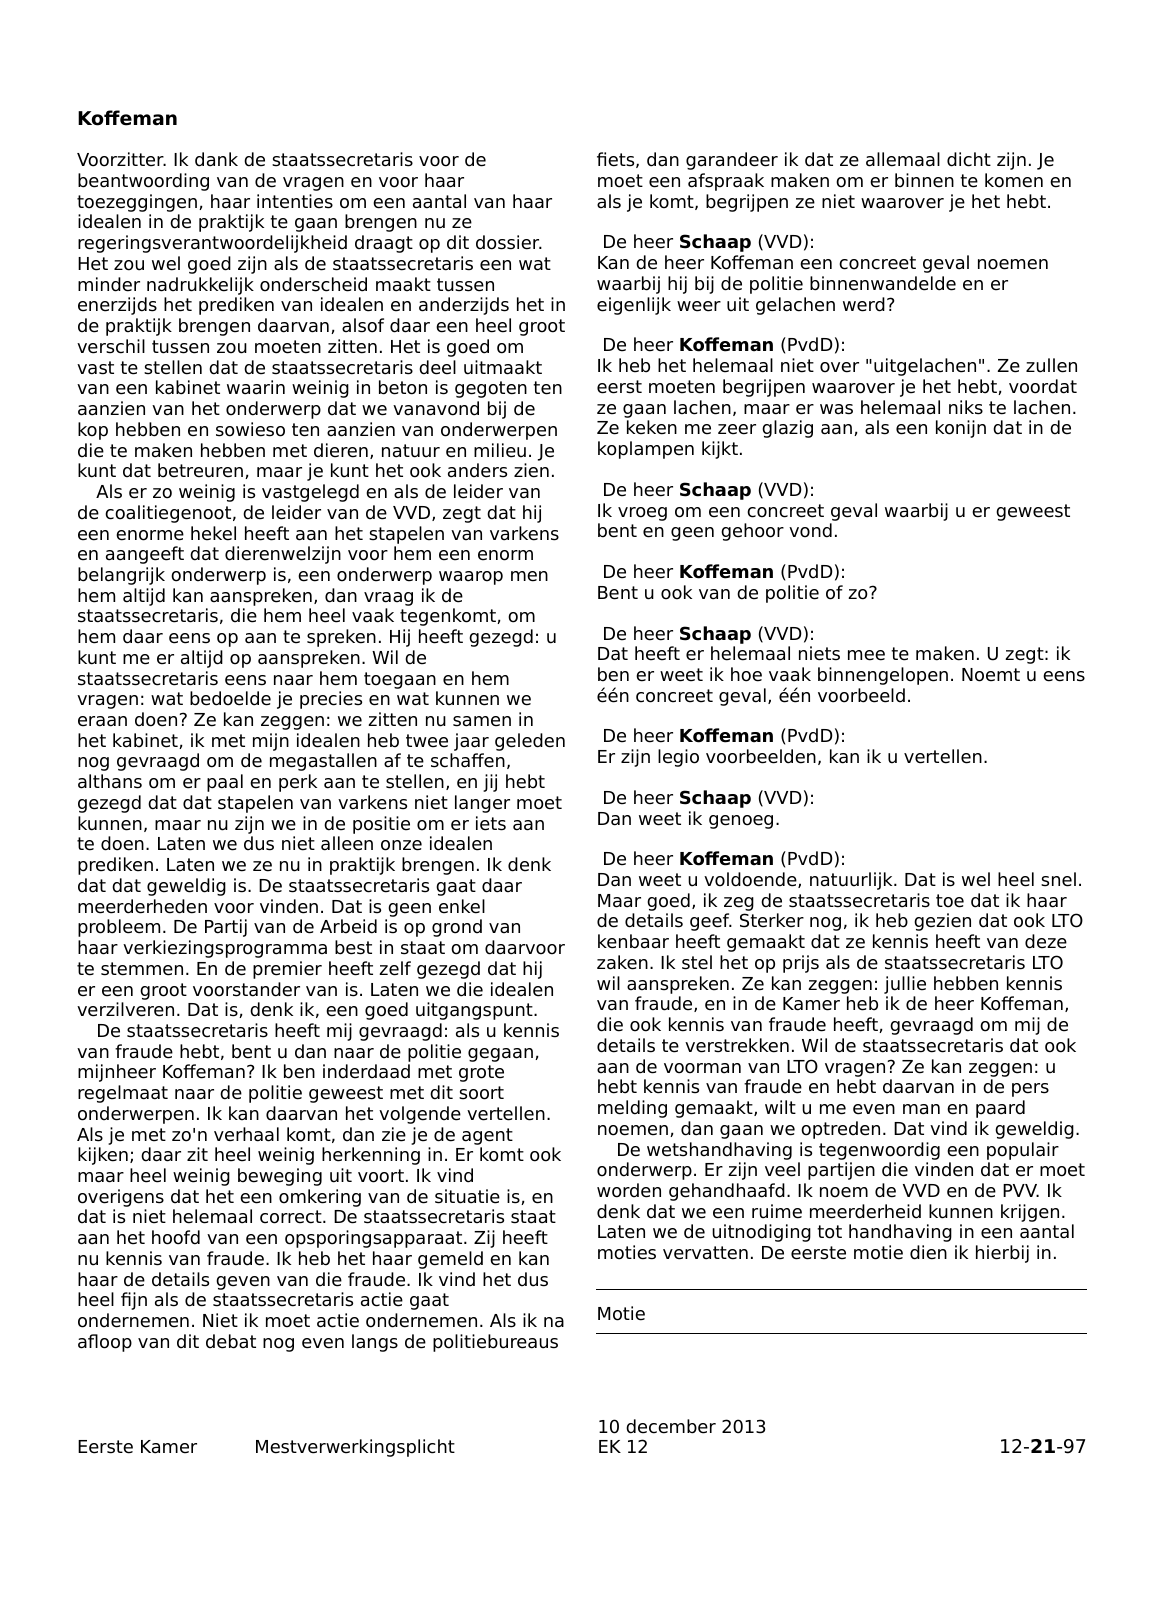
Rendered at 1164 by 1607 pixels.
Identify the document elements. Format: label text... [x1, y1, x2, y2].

text Kan de heer Koffeman een concreet geval noemen waarbij hij bij de politie binnenwandelde en er eigenlijk weer uit gelachen werd? [596, 253, 1087, 315]
text De heer Koffeman (PvdD): [596, 335, 1087, 356]
text De heer Schaap (VVD): [596, 623, 1087, 644]
text De heer Koffeman (PvdD): [596, 726, 1087, 747]
text Dan weet ik genoeg. [596, 808, 1087, 829]
text Bent u ook van de politie of zo? [596, 583, 1087, 603]
text De heer Schaap (VVD): [596, 788, 1087, 808]
text De heer Koffeman (PvdD): [596, 849, 1087, 870]
text Motie [596, 1304, 1087, 1324]
text De staatssecretaris heeft mij gevraagd: als u kennis van fraude hebt, bent u dan naar de politie gegaan, mijnheer Koffeman? Ik ben inderdaad met grote regelmaat naar de politie geweest met dit soort onderwerpen. Ik kan daarvan het volgende vertellen. Als je met zo'n verhaal komt, dan zie je de agent kijken; daar zit heel weinig herkenning in. Er komt ook maar heel weinig beweging uit voort. Ik vind overigens dat het een omkering van de situatie is, en dat is niet helemaal correct. De staatssecretaris staat aan het hoofd van een opsporingsapparaat. Zij heeft nu kennis van fraude. Ik heb het haar gemeld en kan haar de details geven van die fraude. Ik vind het dus heel fijn als de staatssecretaris actie gaat ondernemen. Niet ik moet actie ondernemen. Als ik na afloop van dit debat nog even langs de politiebureaus [77, 1021, 567, 1352]
text Ik heb het helemaal niet over "uitgelachen". Ze zullen eerst moeten begrijpen waarover je het hebt, voordat ze gaan lachen, maar er was helemaal niks te lachen. Ze keken me zeer glazig aan, als een konijn dat in de koplampen kijkt. [596, 356, 1087, 460]
text De heer Schaap (VVD): [596, 232, 1087, 253]
text Dan weet u voldoende, natuurlijk. Dat is wel heel snel. Maar goed, ik zeg de staatssecretaris toe dat ik haar de details geef. Sterker nog, ik heb gezien dat ook LTO kenbaar heeft gemaakt dat ze kennis heeft van deze zaken. Ik stel het op prijs als de staatssecretaris LTO wil aanspreken. Ze kan zeggen: jullie hebben kennis van fraude, en in de Kamer heb ik de heer Koffeman, die ook kennis van fraude heeft, gevraagd om mij de details te verstrekken. Wil de staatssecretaris dat ook aan de voorman van LTO vragen? Ze kan zeggen: u hebt kennis van fraude en hebt daarvan in de pers melding gemaakt, wilt u me even man en paard noemen, dan gaan we optreden. Dat vind ik geweldig. [596, 870, 1087, 1139]
text Dat heeft er helemaal niets mee te maken. U zegt: ik ben er weet ik hoe vaak binnengelopen. Noemt u eens één concreet geval, één voorbeeld. [596, 644, 1087, 706]
text Voorzitter. Ik dank de staatssecretaris voor de beantwoording van de vragen en voor haar toezeggingen, haar intenties om een aantal van haar idealen in de praktijk te gaan brengen nu ze regeringsverantwoordelijkheid draagt op dit dossier. Het zou wel goed zijn als de staatssecretaris een wat minder nadrukkelijk onderscheid maakt tussen enerzijds het prediken van idealen en anderzijds het in de praktijk brengen daarvan, alsof daar een heel groot verschil tussen zou moeten zitten. Het is goed om vast te stellen dat de staatssecretaris deel uitmaakt van een kabinet waarin weinig in beton is gegoten ten aanzien van het onderwerp dat we vanavond bij de kop hebben en sowieso ten aanzien van onderwerpen die te maken hebben met dieren, natuur en milieu. Je kunt dat betreuren, maar je kunt het ook anders zien. [77, 150, 567, 482]
text Als er zo weinig is vastgelegd en als de leider van de coalitiegenoot, de leider van de VVD, zegt dat hij een enorme hekel heeft aan het stapelen van varkens en aangeeft dat dierenwelzijn voor hem een enorm belangrijk onderwerp is, een onderwerp waarop men hem altijd kan aanspreken, dan vraag ik de staatssecretaris, die hem heel vaak tegenkomt, om hem daar eens op aan te spreken. Hij heeft gezegd: u kunt me er altijd op aanspreken. Wil de staatssecretaris eens naar hem toegaan en hem vragen: wat bedoelde je precies en wat kunnen we eraan doen? Ze kan zeggen: we zitten nu samen in het kabinet, ik met mijn idealen heb twee jaar geleden nog gevraagd om de megastallen af te schaffen, althans om er paal en perk aan te stellen, en jij hebt gezegd dat dat stapelen van varkens niet langer moet kunnen, maar nu zijn we in de positie om er iets aan te doen. Laten we dus niet alleen onze idealen prediken. Laten we ze nu in praktijk brengen. Ik denk dat dat geweldig is. De staatssecretaris gaat daar meerderheden voor vinden. Dat is geen enkel probleem. De Partij van de Arbeid is op grond van haar verkiezingsprogramma best in staat om daarvoor te stemmen. En de premier heeft zelf gezegd dat hij er een groot voorstander van is. Laten we die idealen verzilveren. Dat is, denk ik, een goed uitgangspunt. [77, 482, 567, 1021]
text De heer Schaap (VVD): [596, 480, 1087, 500]
text De wetshandhaving is tegenwoordig een populair onderwerp. Er zijn veel partijen die vinden dat er moet worden gehandhaafd. Ik noem de VVD en de PVV. Ik denk dat we een ruime meerderheid kunnen krijgen. Laten we de uitnodiging tot handhaving in een aantal moties vervatten. De eerste motie dien ik hierbij in. [596, 1139, 1087, 1264]
text De heer Koffeman (PvdD): [596, 562, 1087, 583]
text fiets, dan garandeer ik dat ze allemaal dicht zijn. Je moet een afspraak maken om er binnen te komen en als je komt, begrijpen ze niet waarover je het hebt. [596, 150, 1087, 212]
text Ik vroeg om een concreet geval waarbij u er geweest bent en geen gehoor vond. [596, 500, 1087, 542]
text Er zijn legio voorbeelden, kan ik u vertellen. [596, 747, 1087, 768]
